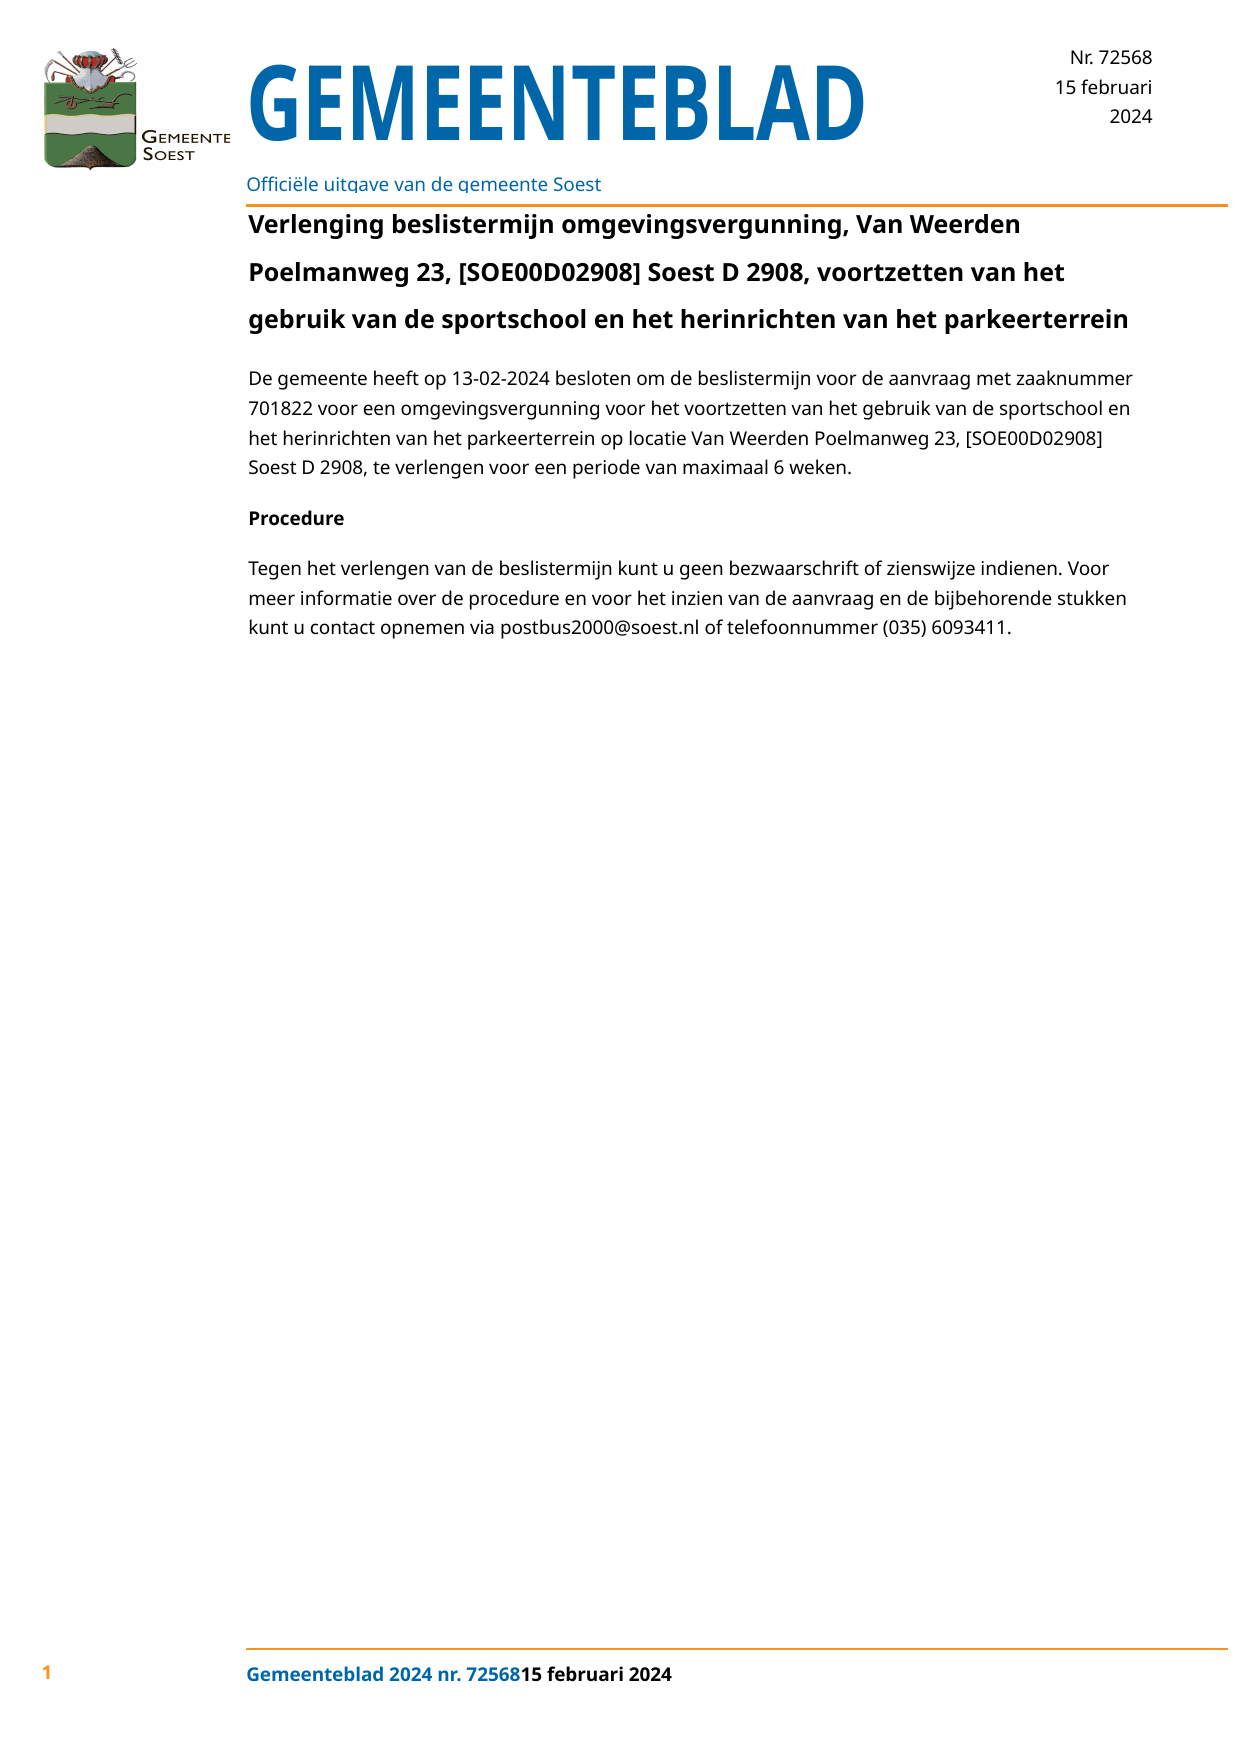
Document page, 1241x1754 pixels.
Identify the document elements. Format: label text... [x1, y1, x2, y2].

text Tegen het verlengen van de beslistermijn kunt u geen bezwaarschrift of zienswijze indienen. Voor meer informatie over de procedure en voor het inzien van de aanvraag en de bijbehorende stukken kunt u contact opnemen via postbus2000@soest.nl of telefoonnummer (035) 6093411. [248, 555, 1152, 640]
text Procedure [248, 505, 1152, 530]
text De gemeente heeft op 13-02-2024 besloten om de beslistermijn voor de aanvraag met zaaknummer 701822 voor een omgevingsvergunning voor het voortzetten van het gebruik van de sportschool en het herinrichten van het parkeerterrein op locatie Van Weerden Poelmanweg 23, [SOE00D02908] Soest D 2908, te verlengen voor een periode van maximaal 6 weken. [248, 366, 1152, 480]
picture [41, 47, 231, 172]
text Verlenging beslistermijn omgevingsvergunning, Van Weerden Poelmanweg 23, [SOE00D02908] Soest D 2908, voortzetten van het gebruik van de sportschool en het herinrichten van het parkeerterrein [248, 207, 1152, 336]
